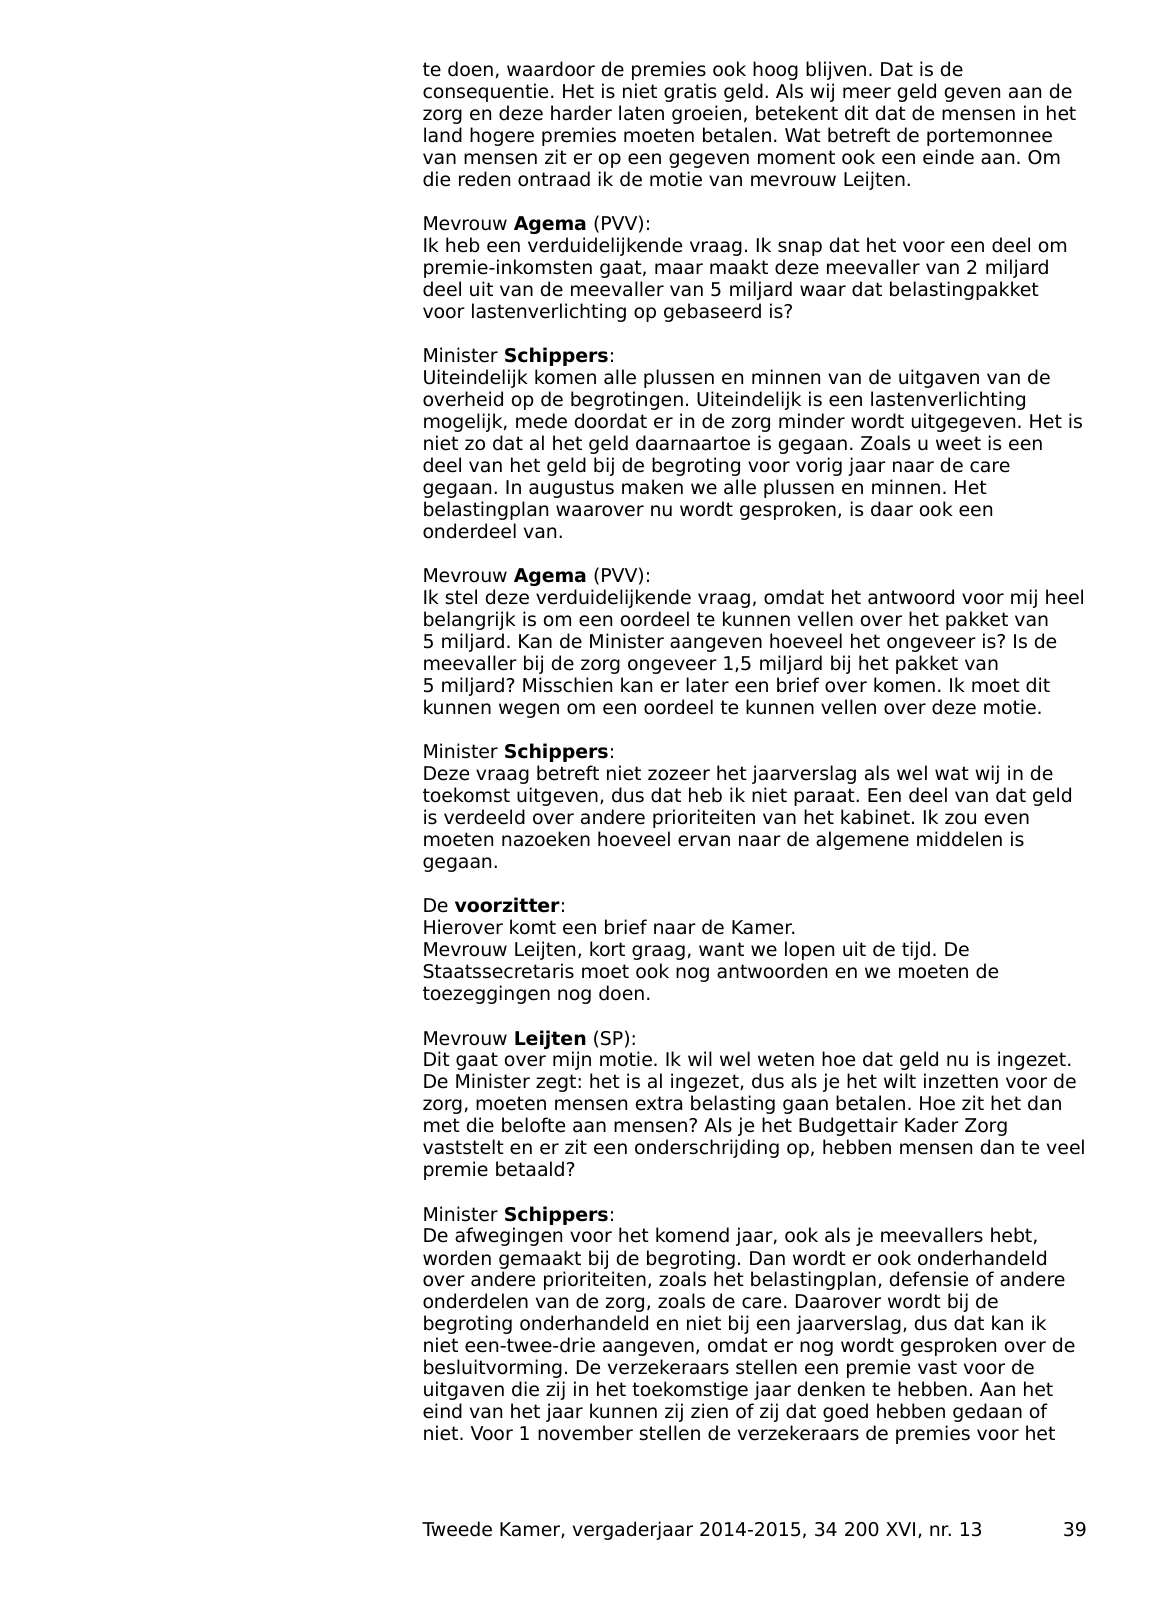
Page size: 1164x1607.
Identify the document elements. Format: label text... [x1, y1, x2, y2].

text te doen, waardoor de premies ook hoog blijven. Dat is de consequentie. Het is niet gratis geld. Als wij meer geld geven aan de zorg en deze harder laten groeien, betekent dit dat de mensen in het land hogere premies moeten betalen. Wat betreft de portemonnee van mensen zit er op een gegeven moment ook een einde aan. Om die reden ontraad ik de motie van mevrouw Leijten. [422, 59, 1087, 191]
text Deze vraag betreft niet zozeer het jaarverslag als wel wat wij in de toekomst uitgeven, dus dat heb ik niet paraat. Een deel van dat geld is verdeeld over andere prioriteiten van het kabinet. Ik zou even moeten nazoeken hoeveel ervan naar de algemene middelen is gegaan. [422, 763, 1087, 873]
text Ik heb een verduidelijkende vraag. Ik snap dat het voor een deel om premie-inkomsten gaat, maar maakt deze meevaller van 2 miljard deel uit van de meevaller van 5 miljard waar dat belastingpakket voor lastenverlichting op gebaseerd is? [422, 235, 1087, 323]
text Dit gaat over mijn motie. Ik wil wel weten hoe dat geld nu is ingezet. De Minister zegt: het is al ingezet, dus als je het wilt inzetten voor de zorg, moeten mensen extra belasting gaan betalen. Hoe zit het dan met die belofte aan mensen? Als je het Budgettair Kader Zorg vaststelt en er zit een onderschrijding op, hebben mensen dan te veel premie betaald? [422, 1049, 1087, 1181]
text Minister Schippers: [422, 741, 1087, 763]
text Minister Schippers: [422, 345, 1087, 367]
text De voorzitter: [422, 895, 1087, 917]
text Uiteindelijk komen alle plussen en minnen van de uitgaven van de overheid op de begrotingen. Uiteindelijk is een lastenverlichting mogelijk, mede doordat er in de zorg minder wordt uitgegeven. Het is niet zo dat al het geld daarnaartoe is gegaan. Zoals u weet is een deel van het geld bij de begroting voor vorig jaar naar de care gegaan. In augustus maken we alle plussen en minnen. Het belastingplan waarover nu wordt gesproken, is daar ook een onderdeel van. [422, 367, 1087, 543]
text Ik stel deze verduidelijkende vraag, omdat het antwoord voor mij heel belangrijk is om een oordeel te kunnen vellen over het pakket van 5 miljard. Kan de Minister aangeven hoeveel het ongeveer is? Is de meevaller bij de zorg ongeveer 1,5 miljard bij het pakket van 5 miljard? Misschien kan er later een brief over komen. Ik moet dit kunnen wegen om een oordeel te kunnen vellen over deze motie. [422, 587, 1087, 719]
text Mevrouw Leijten, kort graag, want we lopen uit de tijd. De Staatssecretaris moet ook nog antwoorden en we moeten de toezeggingen nog doen. [422, 939, 1087, 1005]
text Mevrouw Leijten (SP): [422, 1027, 1087, 1049]
text De afwegingen voor het komend jaar, ook als je meevallers hebt, worden gemaakt bij de begroting. Dan wordt er ook onderhandeld over andere prioriteiten, zoals het belastingplan, defensie of andere onderdelen van de zorg, zoals de care. Daarover wordt bij de begroting onderhandeld en niet bij een jaarverslag, dus dat kan ik niet een-twee-drie aangeven, omdat er nog wordt gesproken over de besluitvorming. De verzekeraars stellen een premie vast voor de uitgaven die zij in het toekomstige jaar denken te hebben. Aan het eind van het jaar kunnen zij zien of zij dat goed hebben gedaan of niet. Voor 1 november stellen de verzekeraars de premies voor het [422, 1225, 1087, 1445]
text Mevrouw Agema (PVV): [422, 565, 1087, 587]
text Mevrouw Agema (PVV): [422, 213, 1087, 235]
text Hierover komt een brief naar de Kamer. [422, 917, 1087, 939]
text Minister Schippers: [422, 1203, 1087, 1225]
